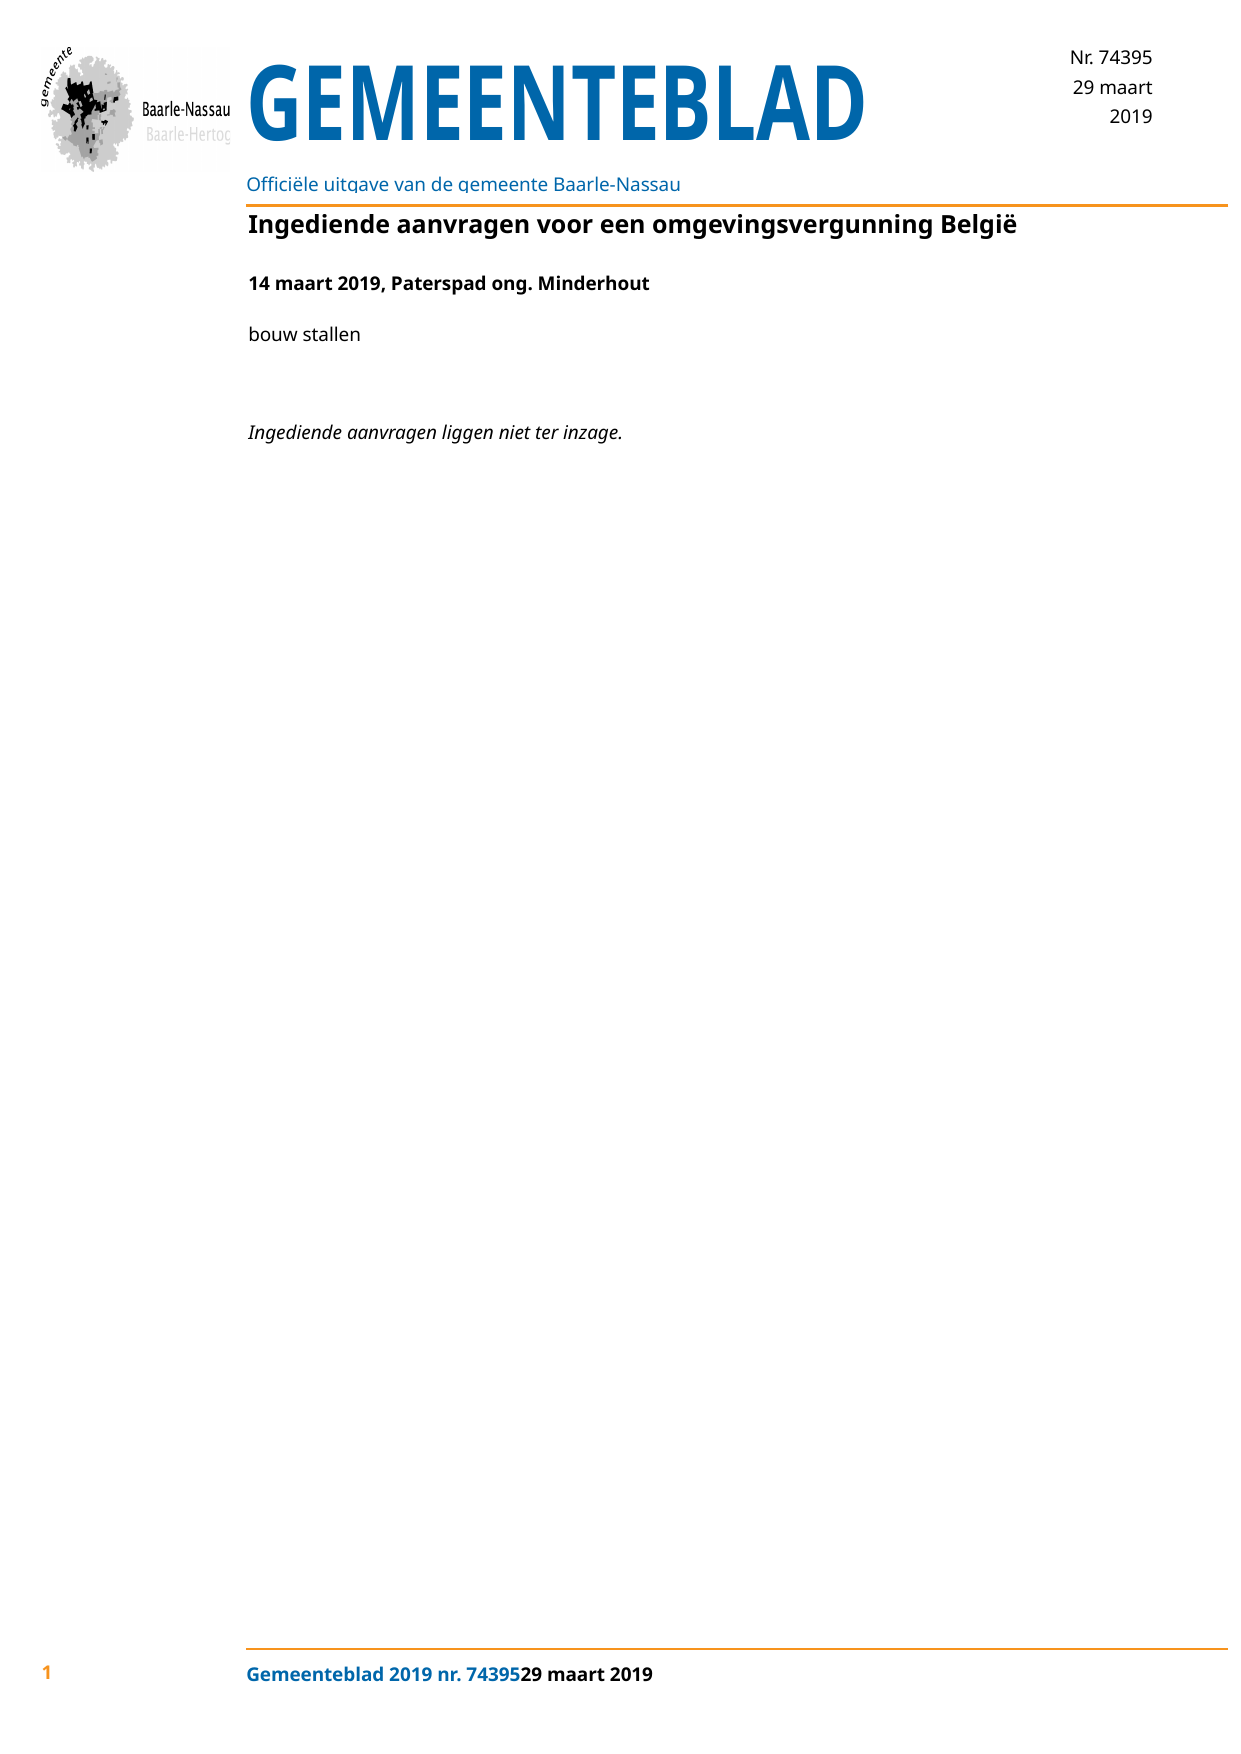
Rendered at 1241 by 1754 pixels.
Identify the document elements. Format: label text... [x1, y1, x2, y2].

text Ingediende aanvragen liggen niet ter inzage. [248, 419, 1152, 445]
text 14 maart 2019, Paterspad ong. Minderhout [248, 270, 1152, 296]
text bouw stallen [248, 321, 1152, 346]
picture [41, 47, 231, 172]
text Ingediende aanvragen voor een omgevingsvergunning België [248, 207, 1152, 241]
